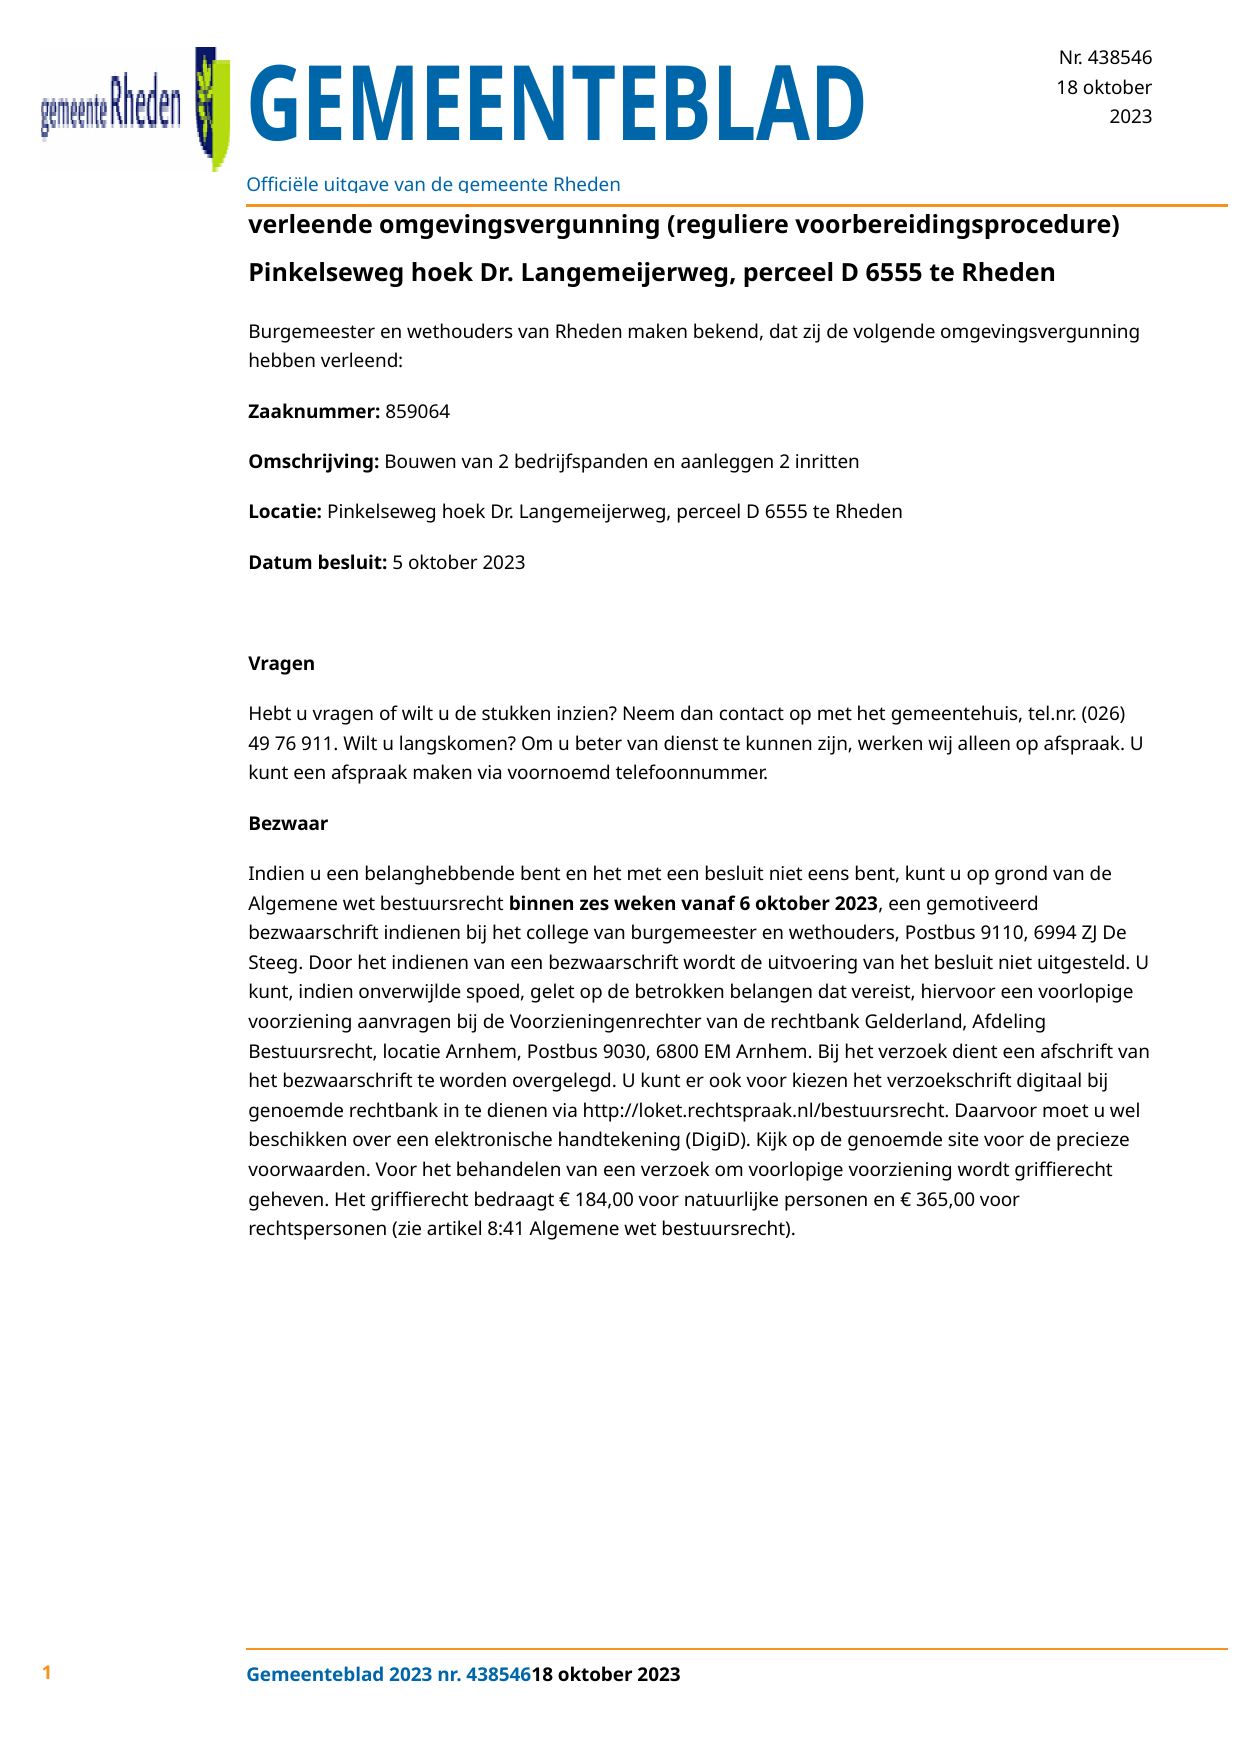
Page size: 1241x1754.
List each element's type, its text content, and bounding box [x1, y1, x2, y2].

text Omschrijving: Bouwen van 2 bedrijfspanden en aanleggen 2 inritten [248, 448, 1152, 474]
text Burgemeester en wethouders van Rheden maken bekend, dat zij de volgende omgevingsvergunning hebben verleend: [248, 318, 1152, 373]
text Indien u een belanghebbende bent en het met een besluit niet eens bent, kunt u op grond van de Algemene wet bestuursrecht binnen zes weken vanaf 6 oktober 2023, een gemotiveerd bezwaarschrift indienen bij het college van burgemeester en wethouders, Postbus 9110, 6994 ZJ De Steeg. Door het indienen van een bezwaarschrift wordt de uitvoering van het besluit niet uitgesteld. U kunt, indien onverwijlde spoed, gelet op de betrokken belangen dat vereist, hiervoor een voorlopige voorziening aanvragen bij de Voorzieningenrechter van de rechtbank Gelderland, Afdeling Bestuursrecht, locatie Arnhem, Postbus 9030, 6800 EM Arnhem. Bij het verzoek dient een afschrift van het bezwaarschrift te worden overgelegd. U kunt er ook voor kiezen het verzoekschrift digitaal bij genoemde rechtbank in te dienen via http://loket.rechtspraak.nl/bestuursrecht. Daarvoor moet u wel beschikken over een elektronische handtekening (DigiD). Kijk op de genoemde site voor de precieze voorwaarden. Voor het behandelen van een verzoek om voorlopige voorziening wordt griffierecht geheven. Het griffierecht bedraagt € 184,00 voor natuurlijke personen en € 365,00 voor rechtspersonen (zie artikel 8:41 Algemene wet bestuursrecht). [248, 860, 1152, 1241]
text Bezwaar [248, 810, 1152, 836]
text Hebt u vragen of wilt u de stukken inzien? Neem dan contact op met het gemeentehuis, tel.nr. (026) 49 76 911. Wilt u langskomen? Om u beter van dienst te kunnen zijn, werken wij alleen op afspraak. U kunt een afspraak maken via voornoemd telefoonnummer. [248, 700, 1152, 785]
text verleende omgevingsvergunning (reguliere voorbereidingsprocedure) Pinkelseweg hoek Dr. Langemeijerweg, perceel D 6555 te Rheden [248, 207, 1152, 288]
text Zaaknummer: 859064 [248, 398, 1152, 424]
text Locatie: Pinkelseweg hoek Dr. Langemeijerweg, perceel D 6555 te Rheden [248, 499, 1152, 524]
text Vragen [248, 650, 1152, 676]
picture [41, 47, 231, 172]
text Datum besluit: 5 oktober 2023 [248, 549, 1152, 575]
